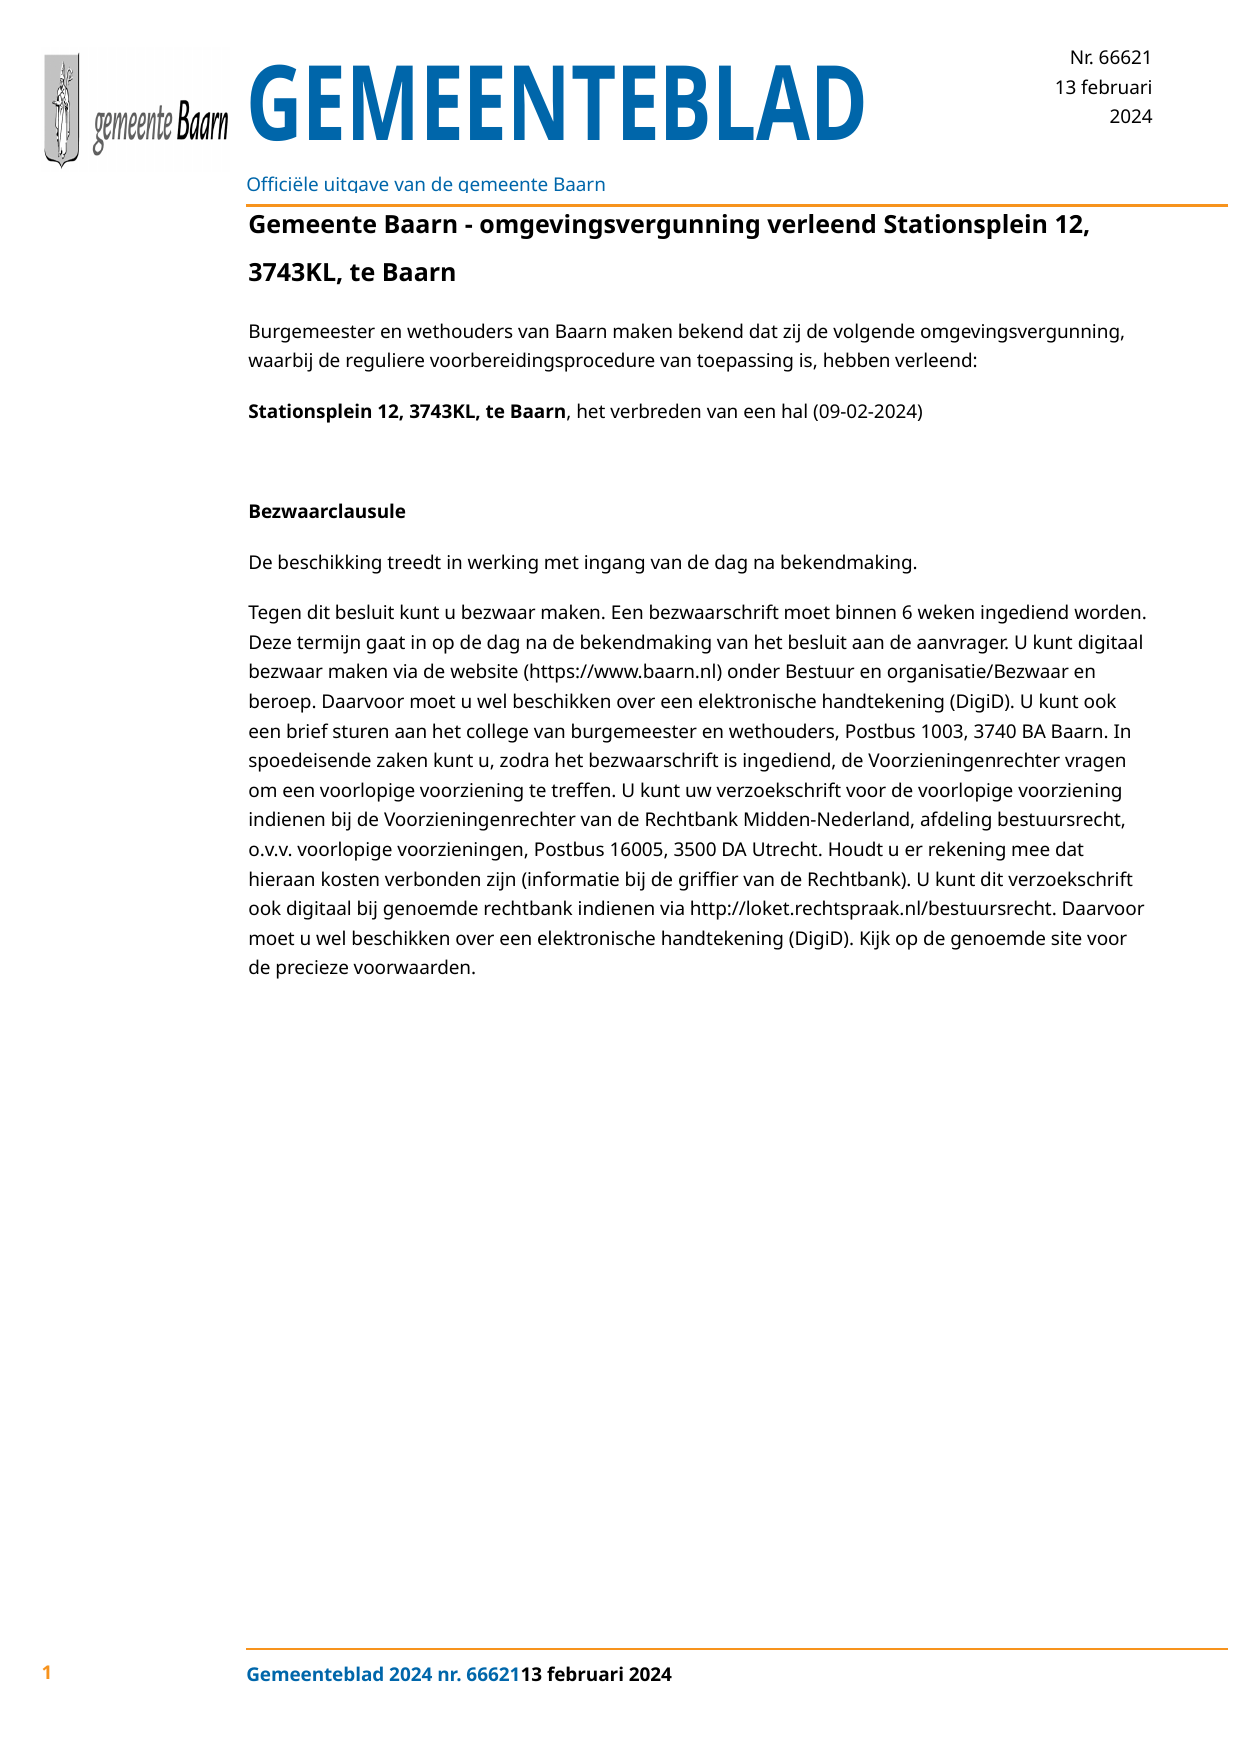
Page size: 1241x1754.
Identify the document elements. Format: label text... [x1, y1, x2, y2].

picture [41, 47, 231, 172]
text Stationsplein 12, 3743KL, te Baarn, het verbreden van een hal (09-02-2024) [248, 398, 1152, 424]
text Gemeente Baarn - omgevingsvergunning verleend Stationsplein 12, 3743KL, te Baarn [248, 207, 1152, 288]
text Tegen dit besluit kunt u bezwaar maken. Een bezwaarschrift moet binnen 6 weken ingediend worden. Deze termijn gaat in op de dag na de bekendmaking van het besluit aan de aanvrager. U kunt digitaal bezwaar maken via de website (https://www.baarn.nl) onder Bestuur en organisatie/Bezwaar en beroep. Daarvoor moet u wel beschikken over een elektronische handtekening (DigiD). U kunt ook een brief sturen aan het college van burgemeester en wethouders, Postbus 1003, 3740 BA Baarn. In spoedeisende zaken kunt u, zodra het bezwaarschrift is ingediend, de Voorzieningenrechter vragen om een voorlopige voorziening te treffen. U kunt uw verzoekschrift voor de voorlopige voorziening indienen bij de Voorzieningenrechter van de Rechtbank Midden-Nederland, afdeling bestuursrecht, o.v.v. voorlopige voorzieningen, Postbus 16005, 3500 DA Utrecht. Houdt u er rekening mee dat hieraan kosten verbonden zijn (informatie bij de griffier van de Rechtbank). U kunt dit verzoekschrift ook digitaal bij genoemde rechtbank indienen via http://loket.rechtspraak.nl/bestuursrecht. Daarvoor moet u wel beschikken over een elektronische handtekening (DigiD). Kijk op de genoemde site voor de precieze voorwaarden. [248, 599, 1152, 980]
text Bezwaarclausule [248, 499, 1152, 524]
text De beschikking treedt in werking met ingang van de dag na bekendmaking. [248, 549, 1152, 575]
text Burgemeester en wethouders van Baarn maken bekend dat zij de volgende omgevingsvergunning, waarbij de reguliere voorbereidingsprocedure van toepassing is, hebben verleend: [248, 318, 1152, 373]
